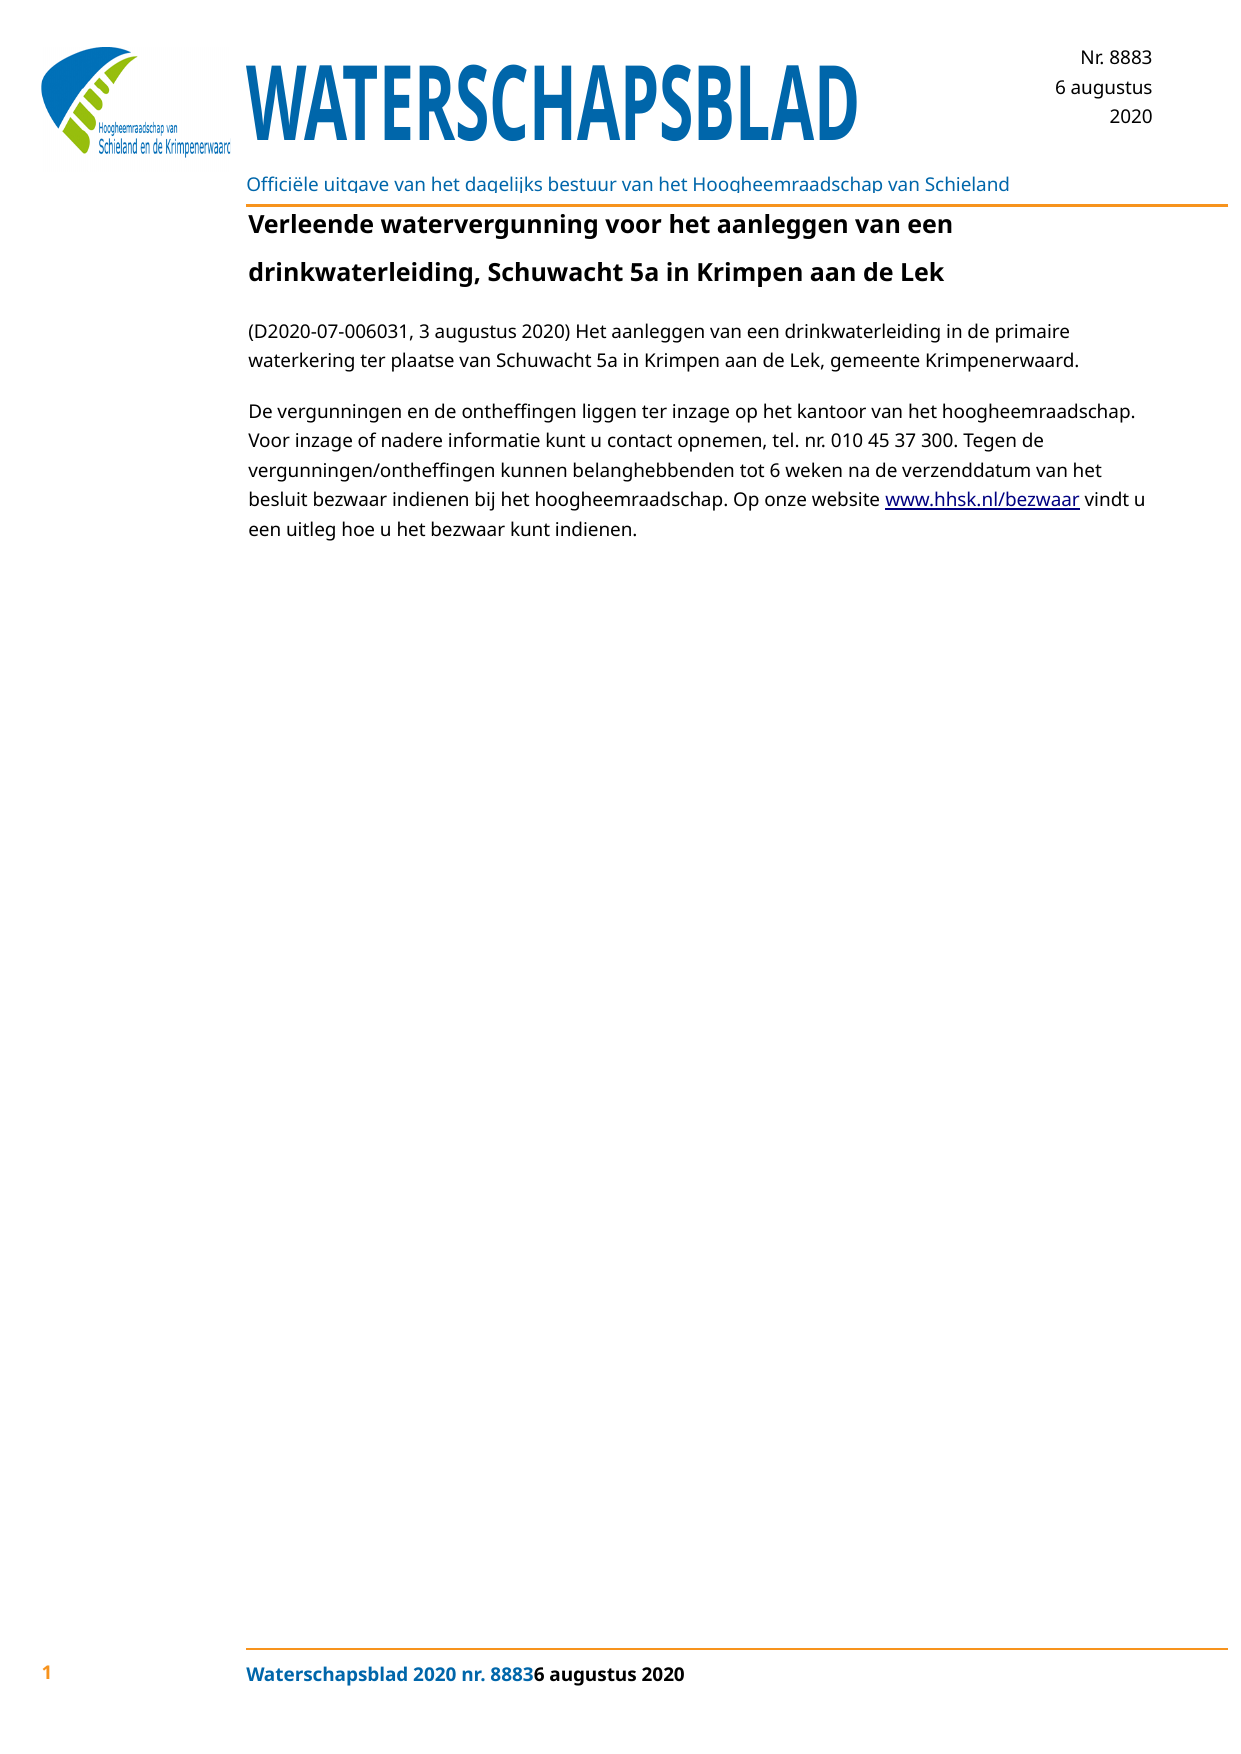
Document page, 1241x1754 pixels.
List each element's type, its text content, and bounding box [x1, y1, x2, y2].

text (D2020-07-006031, 3 augustus 2020) Het aanleggen van een drinkwaterleiding in de primaire waterkering ter plaatse van Schuwacht 5a in Krimpen aan de Lek, gemeente Krimpenerwaard. [248, 318, 1152, 373]
text Verleende watervergunning voor het aanleggen van een drinkwaterleiding, Schuwacht 5a in Krimpen aan de Lek [248, 207, 1152, 288]
text De vergunningen en de ontheffingen liggen ter inzage op het kantoor van het hoogheemraadschap. Voor inzage of nadere informatie kunt u contact opnemen, tel. nr. 010 45 37 300. Tegen de vergunningen/ontheffingen kunnen belanghebbenden tot 6 weken na de verzenddatum van het besluit bezwaar indienen bij het hoogheemraadschap. Op onze website www.hhsk.nl/bezwaar vindt u een uitleg hoe u het bezwaar kunt indienen. [248, 398, 1152, 542]
picture [41, 47, 231, 172]
